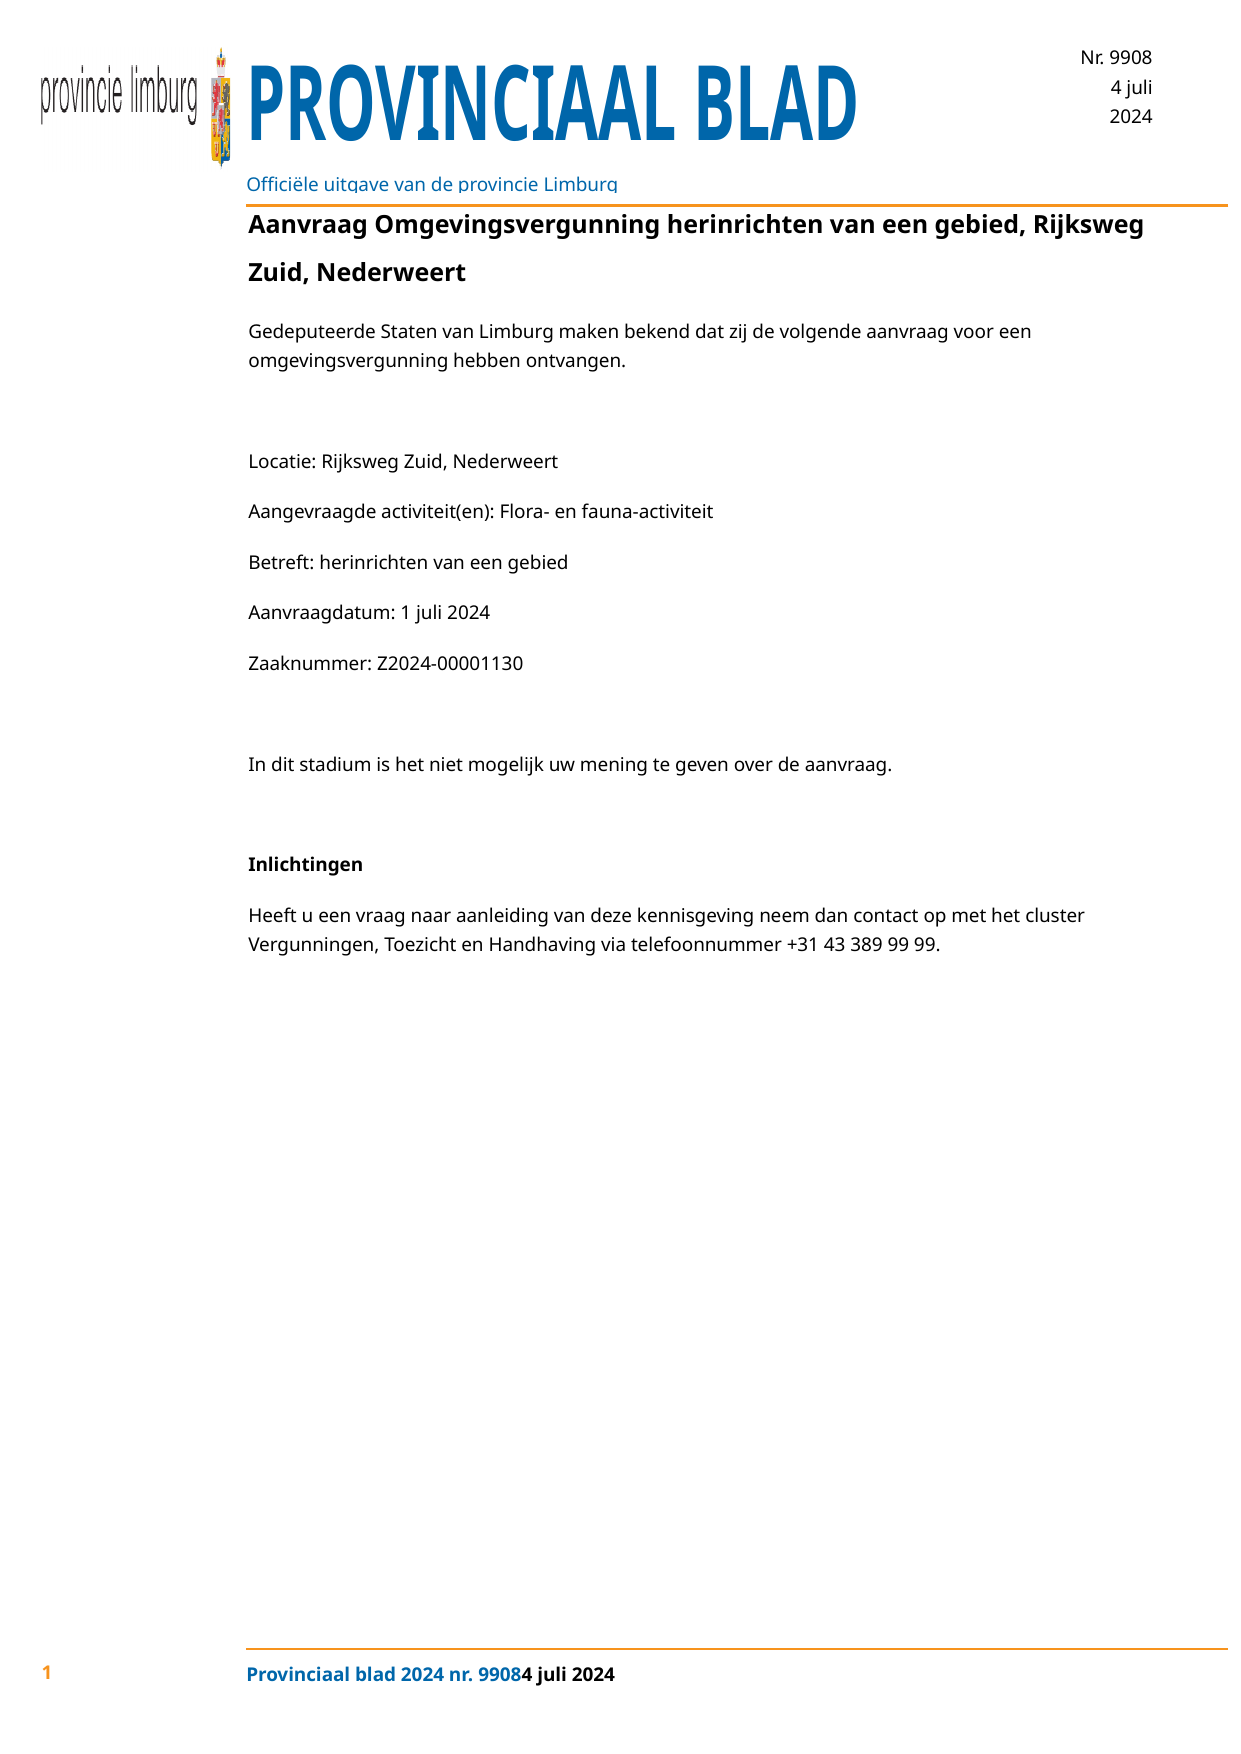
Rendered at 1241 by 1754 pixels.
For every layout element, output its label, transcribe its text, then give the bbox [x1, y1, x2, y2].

text Zaaknummer: Z2024-00001130 [248, 650, 1152, 676]
text Heeft u een vraag naar aanleiding van deze kennisgeving neem dan contact op met het cluster Vergunningen, Toezicht en Handhaving via telefoonnummer +31 43 389 99 99. [248, 902, 1152, 957]
text Locatie: Rijksweg Zuid, Nederweert [248, 448, 1152, 474]
text Aanvraagdatum: 1 juli 2024 [248, 599, 1152, 625]
picture [41, 47, 231, 172]
text Aangevraagde activiteit(en): Flora- en fauna-activiteit [248, 499, 1152, 524]
text Gedeputeerde Staten van Limburg maken bekend dat zij de volgende aanvraag voor een omgevingsvergunning hebben ontvangen. [248, 318, 1152, 373]
text Aanvraag Omgevingsvergunning herinrichten van een gebied, Rijksweg Zuid, Nederweert [248, 207, 1152, 288]
text In dit stadium is het niet mogelijk uw mening te geven over de aanvraag. [248, 751, 1152, 777]
text Betreft: herinrichten van een gebied [248, 549, 1152, 575]
text Inlichtingen [248, 852, 1152, 877]
